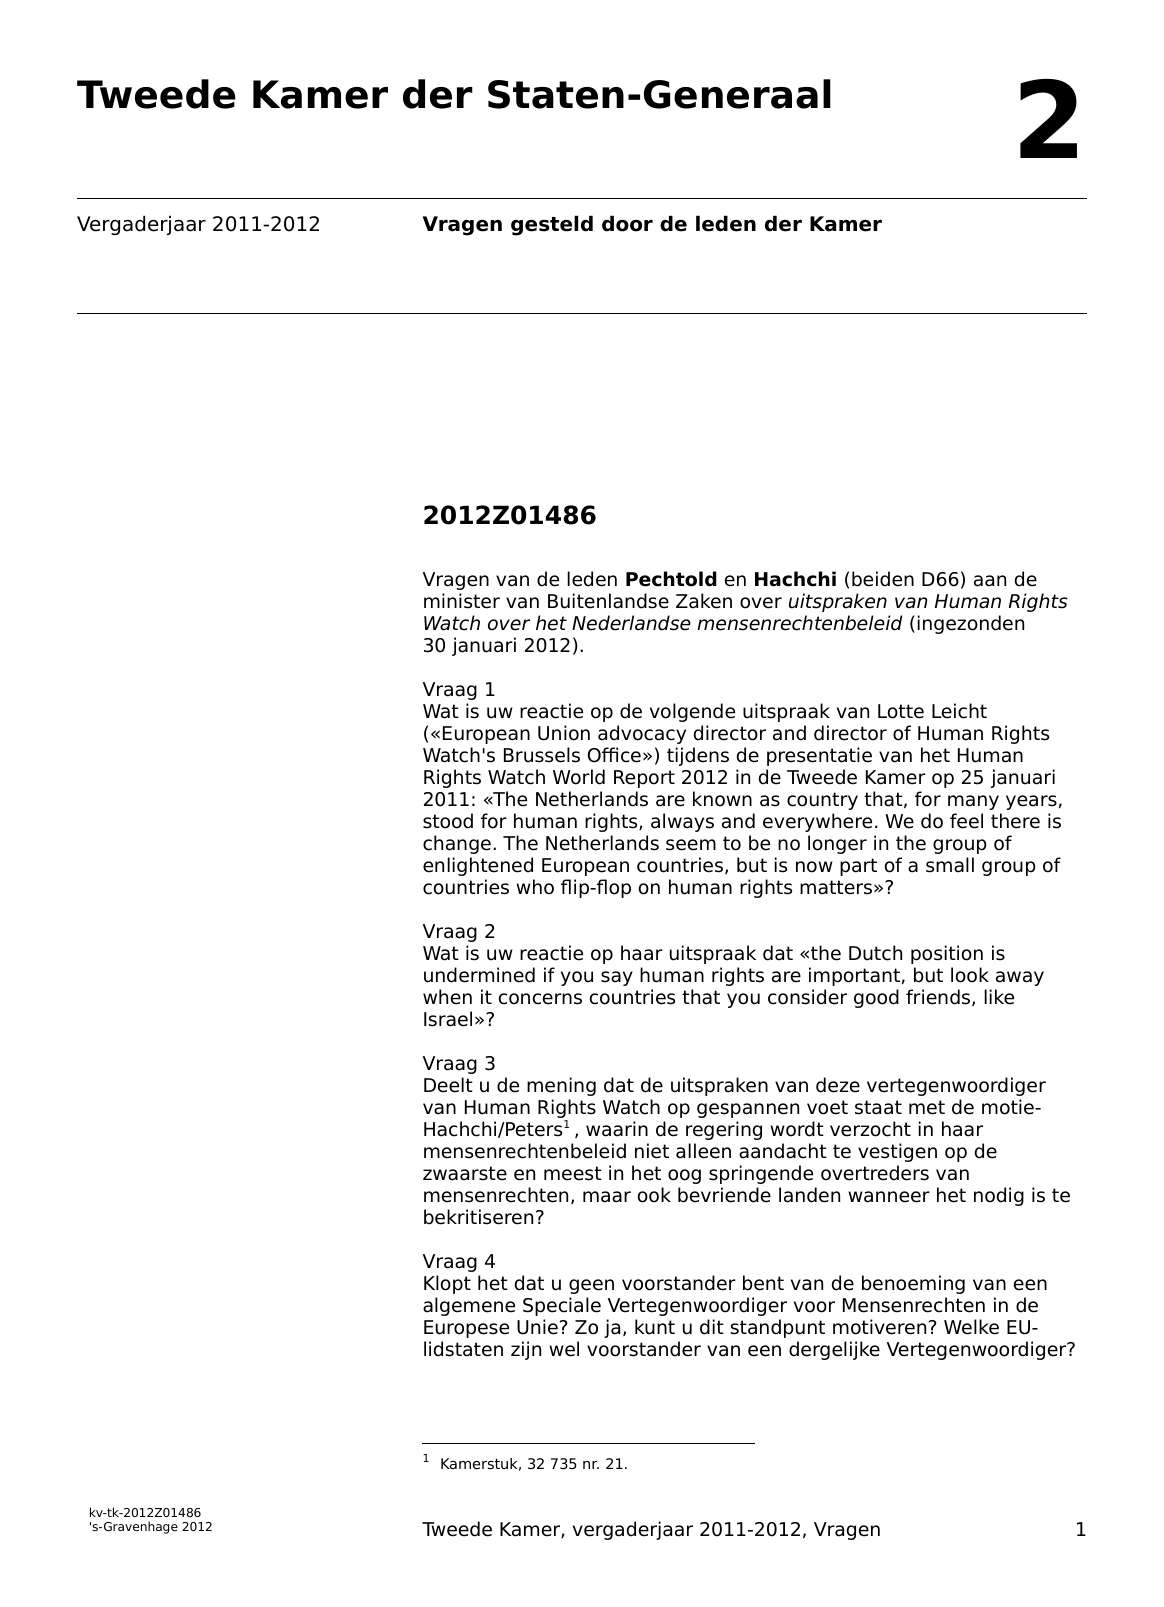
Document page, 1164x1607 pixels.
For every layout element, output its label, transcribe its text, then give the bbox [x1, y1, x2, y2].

text 's-Gravenhage 2012 [88, 1520, 323, 1534]
text Wat is uw reactie op de volgende uitspraak van Lotte Leicht («European Union advocacy director and director of Human Rights Watch's Brussels Office») tijdens de presentatie van het Human Rights Watch World Report 2012 in de Tweede Kamer op 25 januari 2011: «The Netherlands are known as country that, for many years, stood for human rights, always and everywhere. We do feel there is change. The Netherlands seem to be no longer in the group of enlightened European countries, but is now part of a small group of countries who flip-flop on human rights matters»? [422, 701, 1087, 899]
text Kamerstuk, 32 735 nr. 21. [422, 1452, 1087, 1474]
table_header Tweede Kamer der Staten-Generaal [77, 59, 886, 198]
text Vraag 3 [422, 1053, 1087, 1075]
text kv-tk-2012Z01486 [88, 1506, 323, 1520]
text Vraag 2 [422, 921, 1087, 943]
text Vraag 1 [422, 679, 1087, 701]
text Klopt het dat u geen voorstander bent van de benoeming van een algemene Speciale Vertegenwoordiger voor Mensenrechten in de Europese Unie? Zo ja, kunt u dit standpunt motiveren? Welke EU-lidstaten zijn wel voorstander van een dergelijke Vertegenwoordiger? [422, 1273, 1087, 1361]
text Vragen van de leden Pechtold en Hachchi (beiden D66) aan de minister van Buitenlandse Zaken over uitspraken van Human Rights Watch over het Nederlandse mensenrechtenbeleid (ingezonden 30 januari 2012). [422, 569, 1087, 657]
text Vraag 4 [422, 1251, 1087, 1273]
text Wat is uw reactie op haar uitspraak dat «the Dutch position is undermined if you say human rights are important, but look away when it concerns countries that you consider good friends, like Israel»? [422, 943, 1087, 1031]
table_cell Vergaderjaar 2011-2012 [77, 199, 422, 313]
table_cell Vragen gesteld door de leden der Kamer [422, 199, 1087, 313]
text 2012Z01486 [422, 501, 1087, 531]
text Deelt u de mening dat de uitspraken van deze vertegenwoordiger van Human Rights Watch op gespannen voet staat met de motie-Hachchi/Peters, waarin de regering wordt verzocht in haar mensenrechtenbeleid niet alleen aandacht te vestigen op de zwaarste en meest in het oog springende overtreders van mensenrechten, maar ook bevriende landen wanneer het nodig is te bekritiseren? [422, 1075, 1087, 1229]
table_header 2 [886, 59, 1087, 198]
